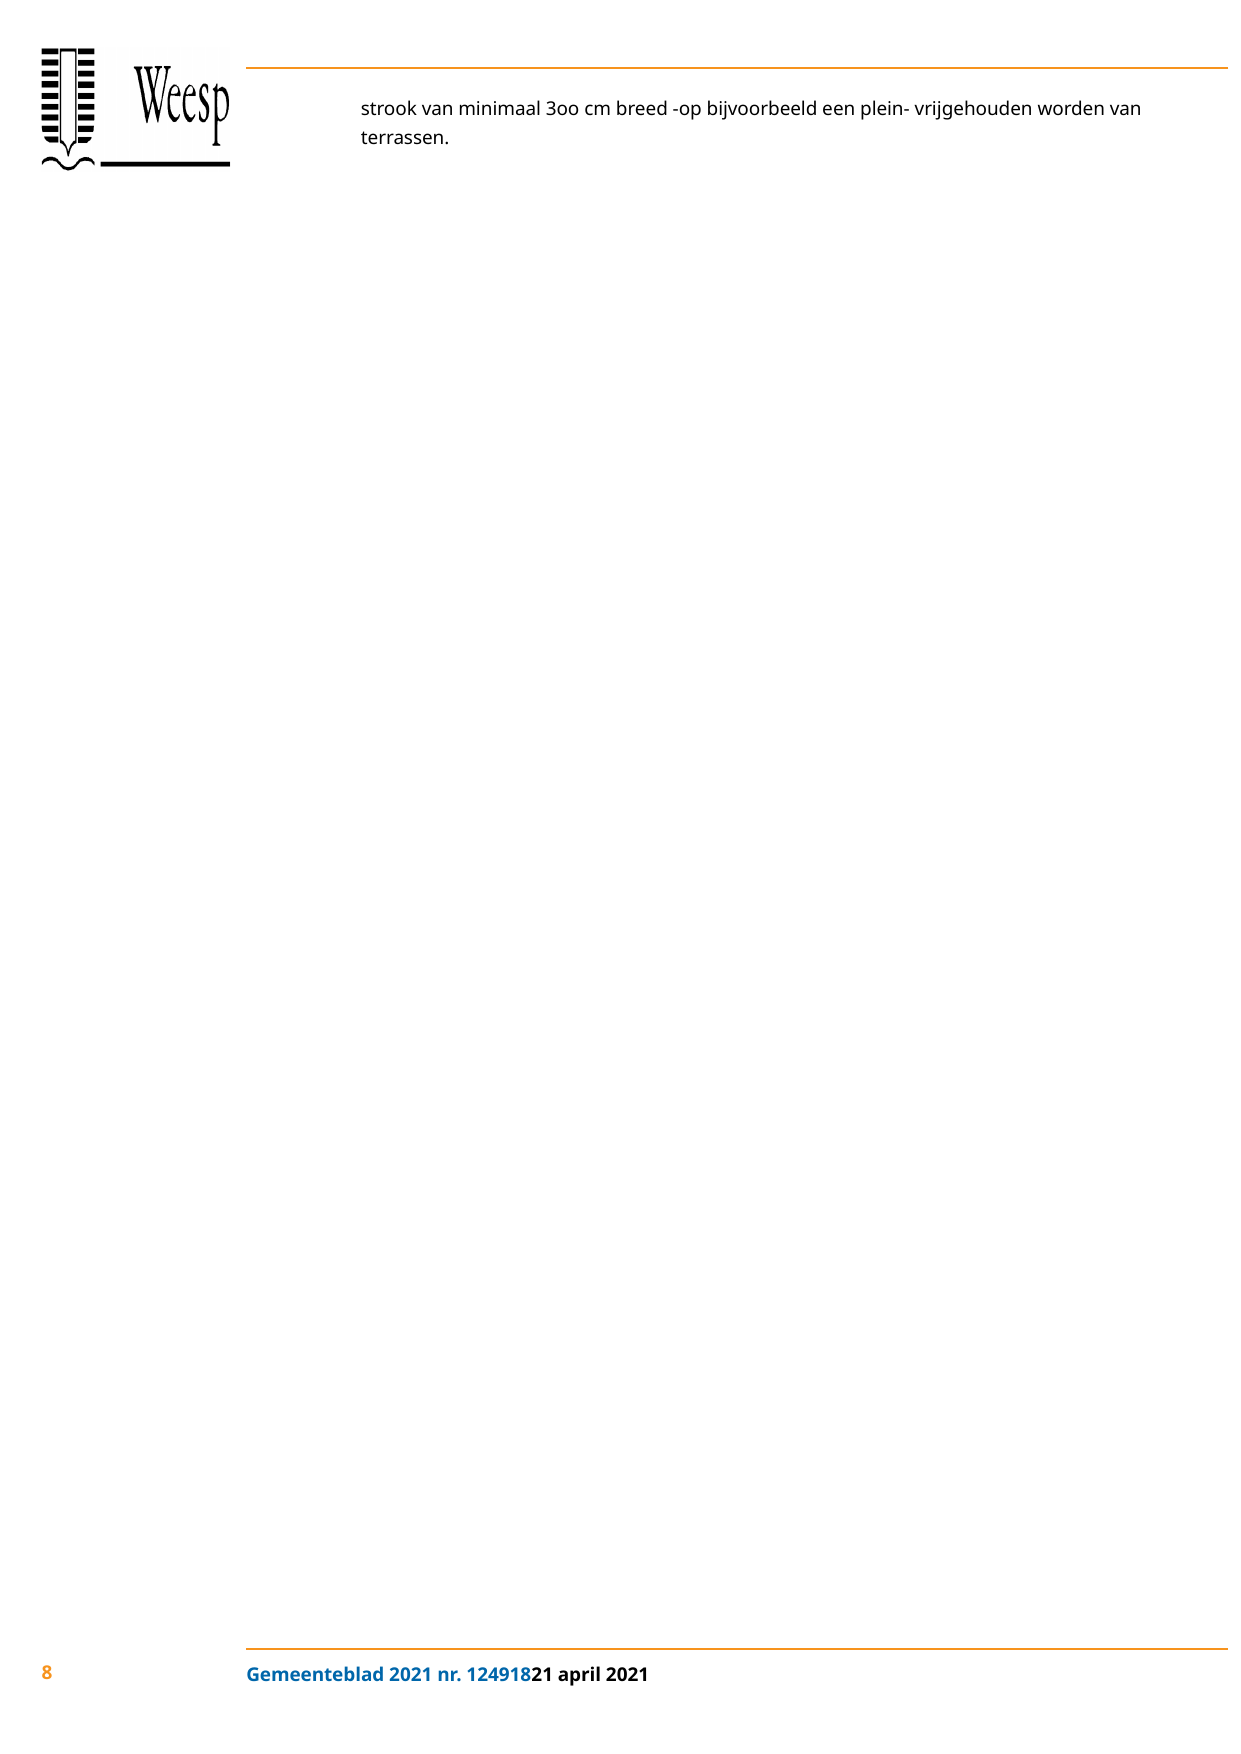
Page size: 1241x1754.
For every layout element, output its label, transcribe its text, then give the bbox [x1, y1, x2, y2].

picture [41, 47, 231, 172]
list strook van minimaal 3oo cm breed -op bijvoorbeeld een plein- vrijgehouden worden van terrassen. [323, 95, 1152, 150]
